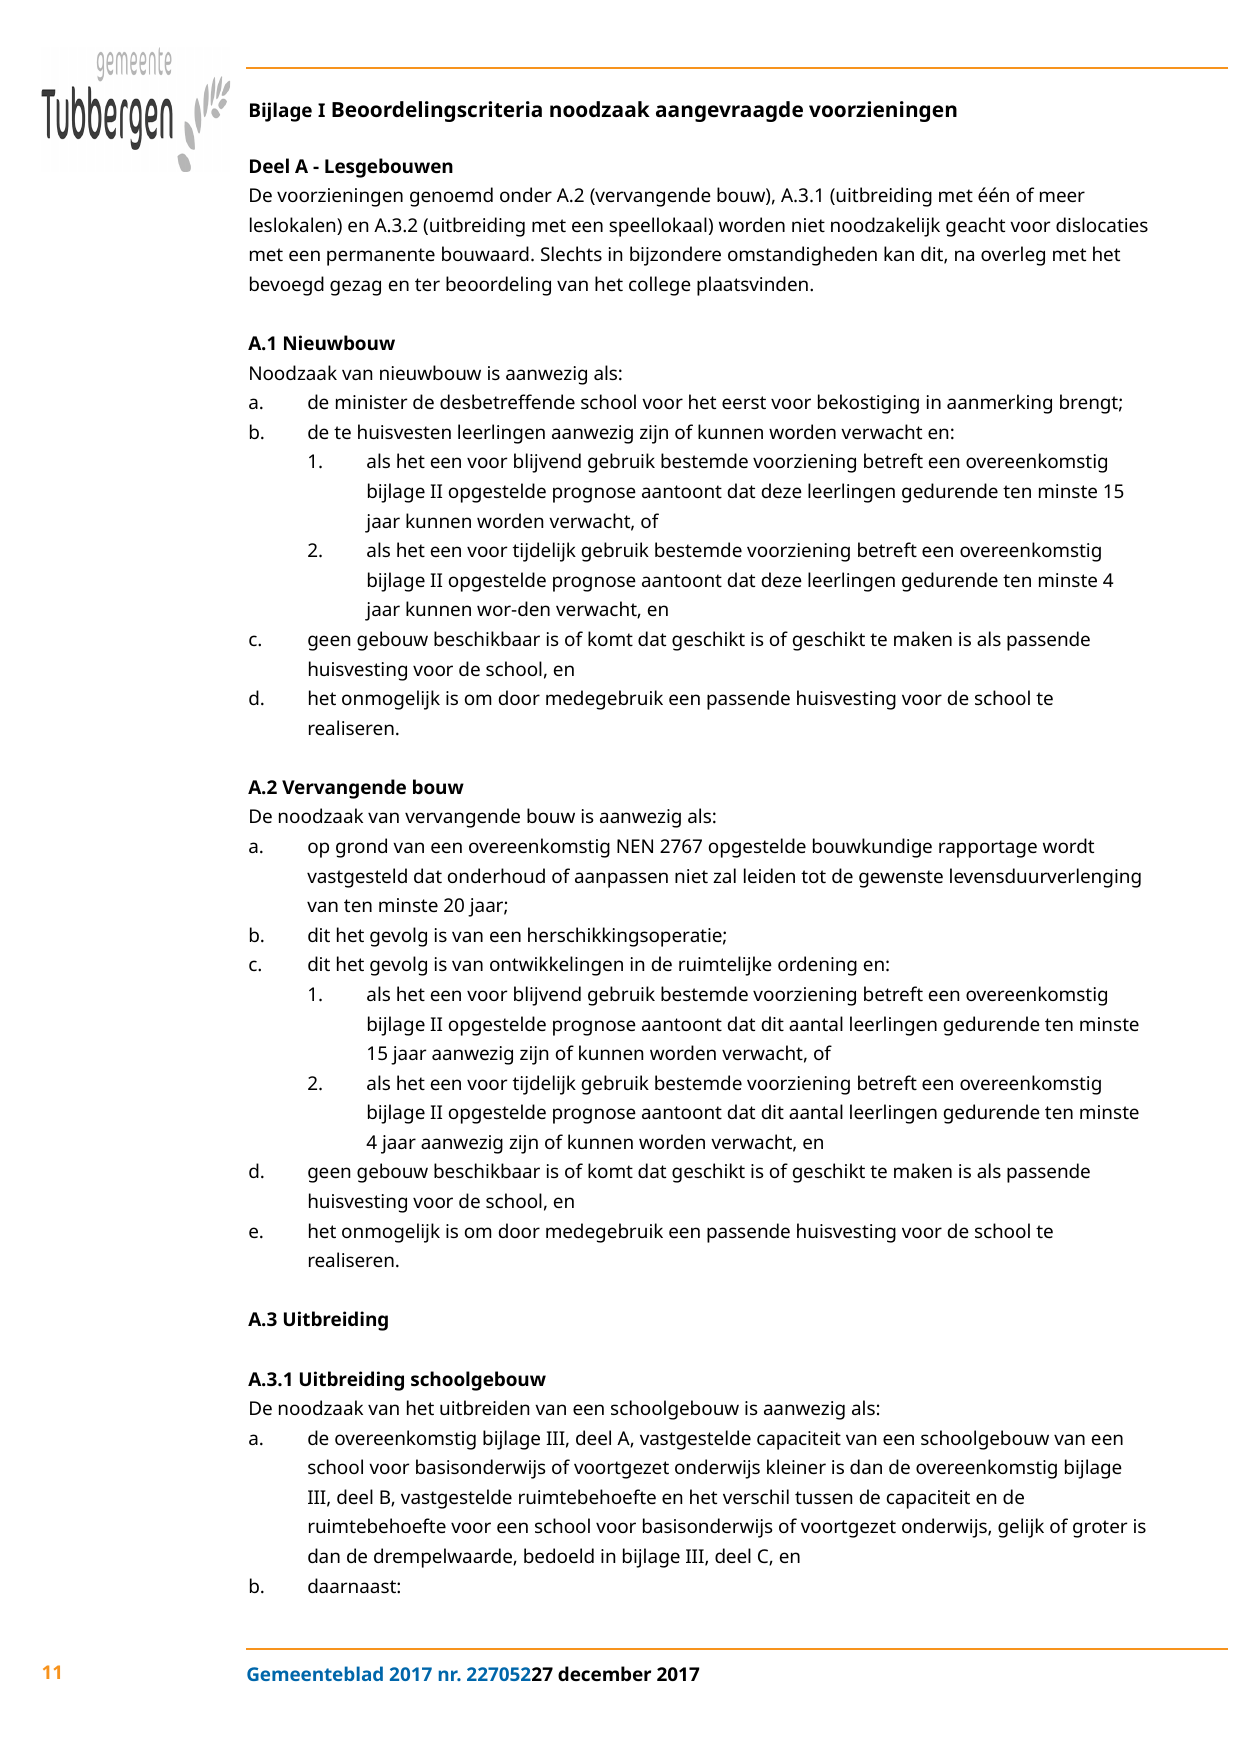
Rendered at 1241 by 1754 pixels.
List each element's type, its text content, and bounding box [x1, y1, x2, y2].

list de minister de desbetreffende school voor het eerst voor bekostiging in aanmerking brengt; [248, 389, 1152, 415]
list daarnaast: [248, 1573, 1152, 1599]
list als het een voor tijdelijk gebruik bestemde voorziening betreft een overeenkomstig bijlage II opgestelde prognose aantoont dat deze leerlingen gedurende ten minste 4 jaar kunnen wor-den verwacht, en [307, 537, 1152, 622]
list als het een voor blijvend gebruik bestemde voorziening betreft een overeenkomstig bijlage II opgestelde prognose aantoont dat deze leerlingen gedurende ten minste 15 jaar kunnen worden verwacht, of [307, 449, 1152, 534]
list dit het gevolg is van ontwikkelingen in de ruimtelijke ordening en: [248, 952, 1152, 977]
text Noodzaak van nieuwbouw is aanwezig als: [248, 360, 1152, 386]
list de te huisvesten leerlingen aanwezig zijn of kunnen worden verwacht en: [248, 419, 1152, 445]
list als het een voor tijdelijk gebruik bestemde voorziening betreft een overeenkomstig bijlage II opgestelde prognose aantoont dat dit aantal leerlingen gedurende ten minste 4 jaar aanwezig zijn of kunnen worden verwacht, en [307, 1070, 1152, 1155]
text A.1 Nieuwbouw [248, 330, 1152, 356]
text A.3.1 Uitbreiding schoolgebouw [248, 1366, 1152, 1392]
list op grond van een overeenkomstig NEN 2767 opgestelde bouwkundige rapportage wordt vastgesteld dat onderhoud of aanpassen niet zal leiden tot de gewenste levensduurverlenging van ten minste 20 jaar; [248, 833, 1152, 918]
text De noodzaak van vervangende bouw is aanwezig als: [248, 804, 1152, 829]
list de overeenkomstig bijlage III, deel A, vastgestelde capaciteit van een schoolgebouw van een school voor basisonderwijs of voortgezet onderwijs kleiner is dan de overeenkomstig bijlage III, deel B, vastgestelde ruimtebehoefte en het verschil tussen de capaciteit en de ruimtebehoefte voor een school voor basisonderwijs of voortgezet onderwijs, gelijk of groter is dan de drempelwaarde, bedoeld in bijlage III, deel C, en [248, 1425, 1152, 1569]
list geen gebouw beschikbaar is of komt dat geschikt is of geschikt te maken is als passende huisvesting voor de school, en [248, 1159, 1152, 1214]
list het onmogelijk is om door medegebruik een passende huisvesting voor de school te realiseren. [248, 685, 1152, 741]
text A.2 Vervangende bouw [248, 774, 1152, 800]
text A.3 Uitbreiding [248, 1307, 1152, 1332]
text De noodzaak van het uitbreiden van een schoolgebouw is aanwezig als: [248, 1395, 1152, 1421]
list dit het gevolg is van een herschikkingsoperatie; [248, 922, 1152, 948]
list geen gebouw beschikbaar is of komt dat geschikt is of geschikt te maken is als passende huisvesting voor de school, en [248, 626, 1152, 682]
text De voorzieningen genoemd onder A.2 (vervangende bouw), A.3.1 (uitbreiding met één of meer leslokalen) en A.3.2 (uitbreiding met een speellokaal) worden niet noodzakelijk geacht voor dislocaties met een permanente bouwaard. Slechts in bijzondere omstandigheden kan dit, na overleg met het bevoegd gezag en ter beoordeling van het college plaatsvinden. [248, 182, 1152, 297]
picture [41, 47, 231, 172]
list als het een voor blijvend gebruik bestemde voorziening betreft een overeenkomstig bijlage II opgestelde prognose aantoont dat dit aantal leerlingen gedurende ten minste 15 jaar aanwezig zijn of kunnen worden verwacht, of [307, 981, 1152, 1066]
text Deel A - Lesgebouwen [248, 153, 1152, 179]
list het onmogelijk is om door medegebruik een passende huisvesting voor de school te realiseren. [248, 1218, 1152, 1273]
text Bijlage I Beoordelingscriteria noodzaak aangevraagde voorzieningen [248, 95, 1152, 123]
